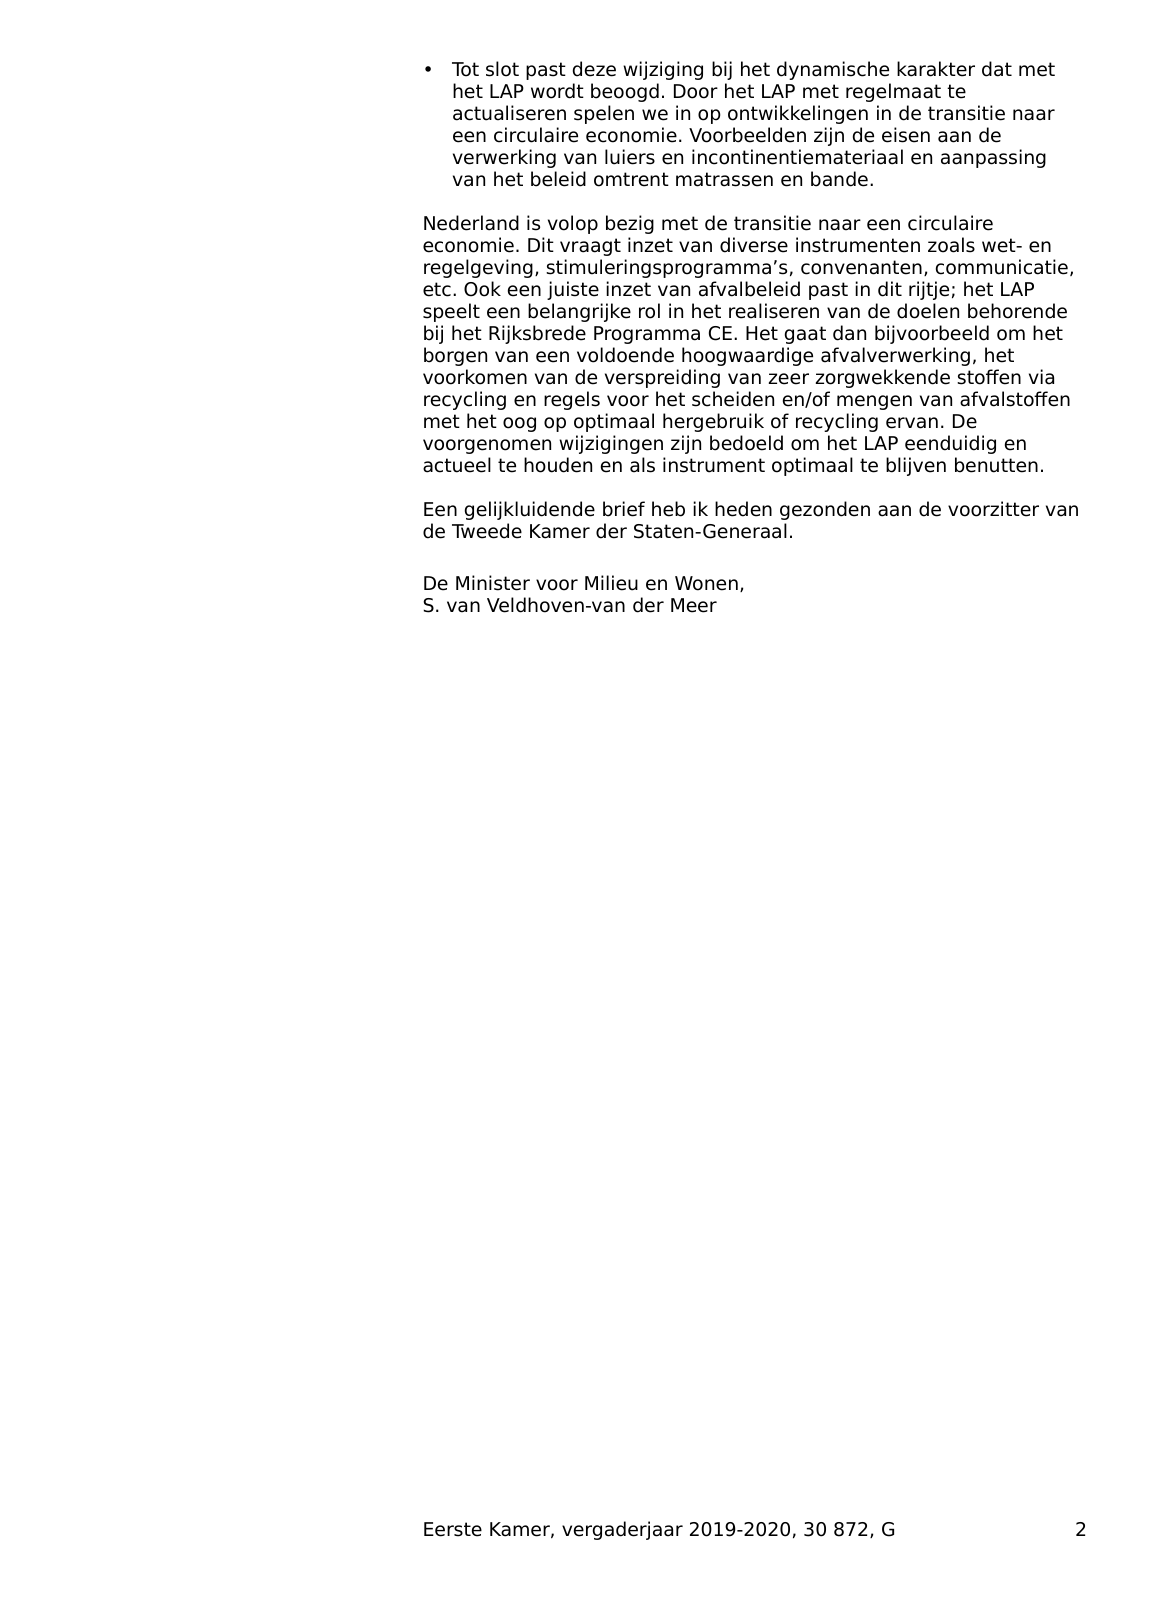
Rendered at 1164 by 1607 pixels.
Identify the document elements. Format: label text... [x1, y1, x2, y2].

text Een gelijkluidende brief heb ik heden gezonden aan de voorzitter van de Tweede Kamer der Staten-Generaal. [422, 499, 1087, 543]
text De Minister voor Milieu en Wonen, S. van Veldhoven-van der Meer [422, 573, 1087, 617]
text Nederland is volop bezig met de transitie naar een circulaire economie. Dit vraagt inzet van diverse instrumenten zoals wet- en regelgeving, stimuleringsprogramma’s, convenanten, communicatie, etc. Ook een juiste inzet van afvalbeleid past in dit rijtje; het LAP speelt een belangrijke rol in het realiseren van de doelen behorende bij het Rijksbrede Programma CE. Het gaat dan bijvoorbeeld om het borgen van een voldoende hoogwaardige afvalverwerking, het voorkomen van de verspreiding van zeer zorgwekkende stoffen via recycling en regels voor het scheiden en/of mengen van afvalstoffen met het oog op optimaal hergebruik of recycling ervan. De voorgenomen wijzigingen zijn bedoeld om het LAP eenduidig en actueel te houden en als instrument optimaal te blijven benutten. [422, 213, 1087, 477]
text • Tot slot past deze wijziging bij het dynamische karakter dat met het LAP wordt beoogd. Door het LAP met regelmaat te actualiseren spelen we in op ontwikkelingen in de transitie naar een circulaire economie. Voorbeelden zijn de eisen aan de verwerking van luiers en incontinentiemateriaal en aanpassing van het beleid omtrent matrassen en bande. [422, 59, 1087, 191]
